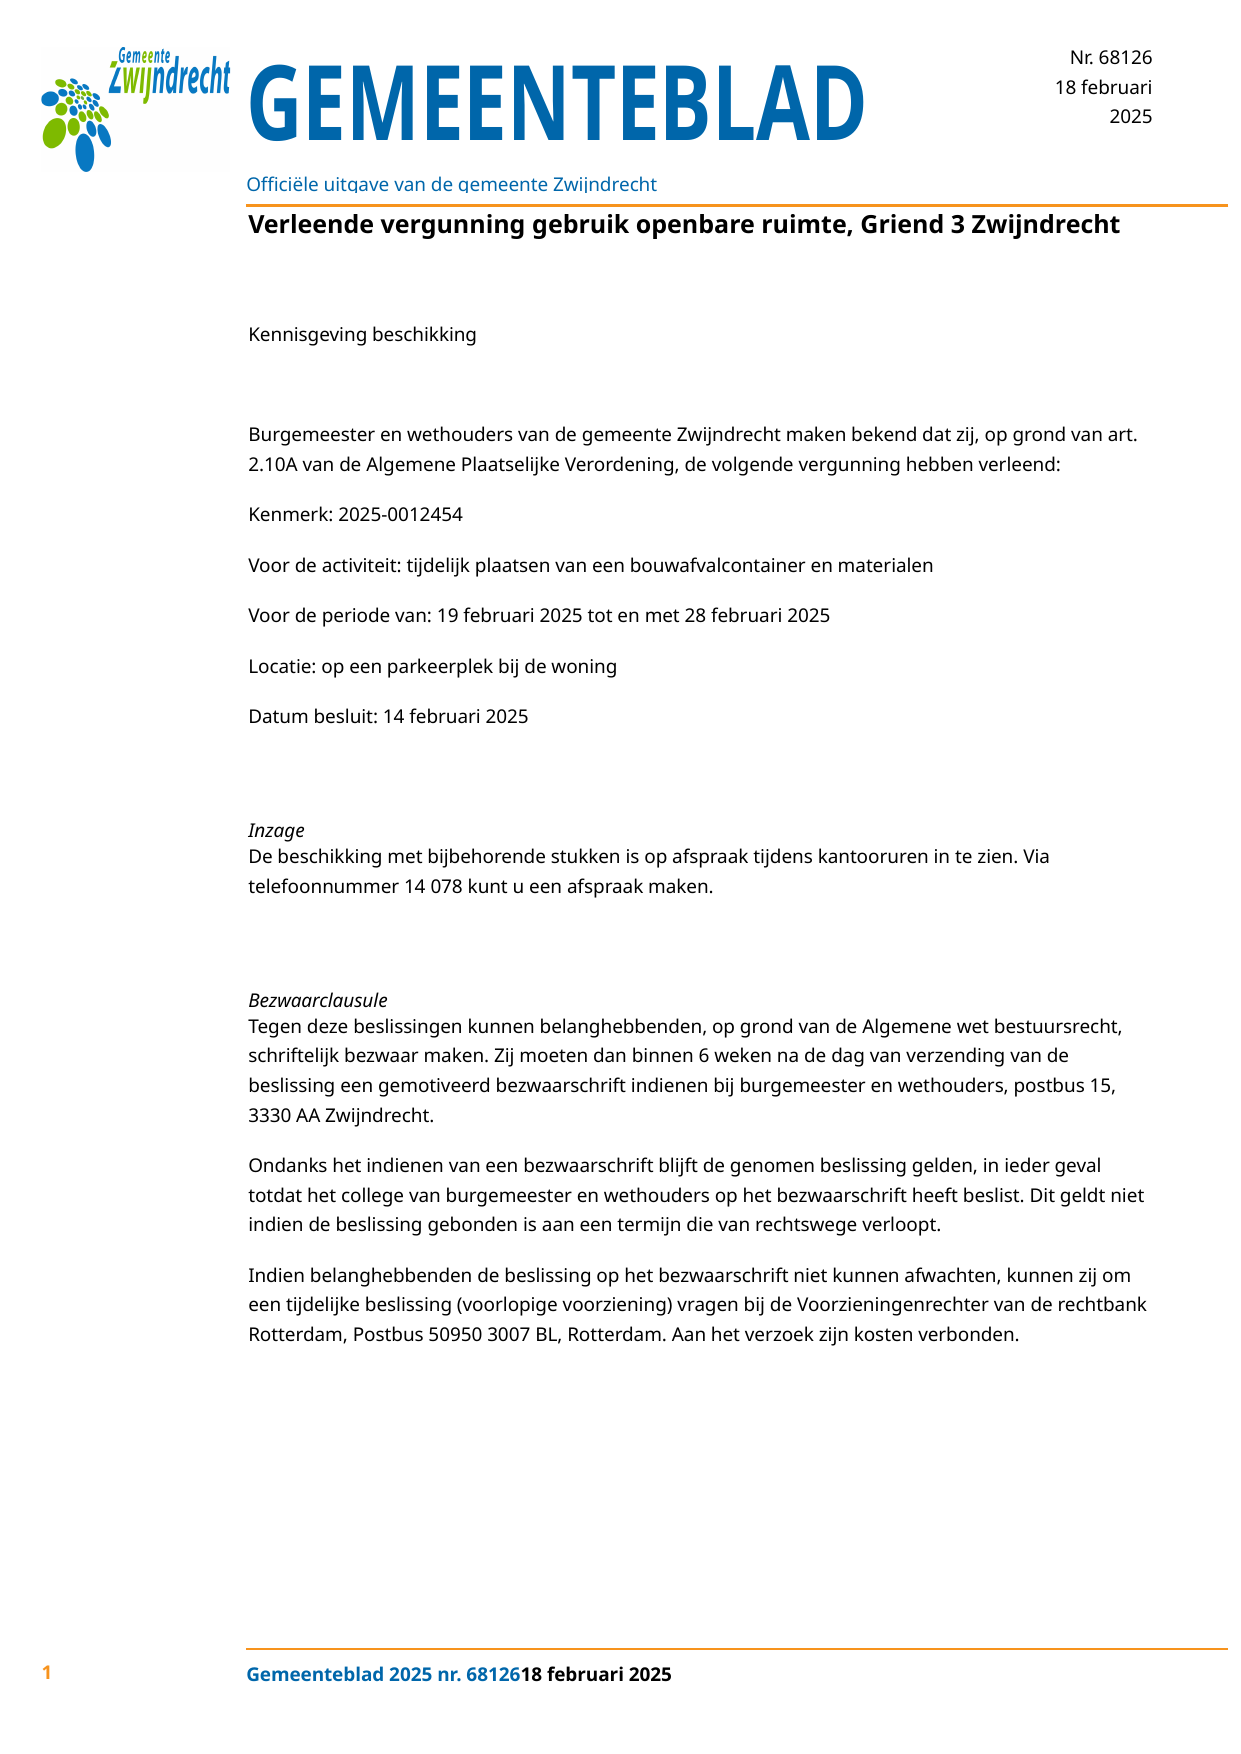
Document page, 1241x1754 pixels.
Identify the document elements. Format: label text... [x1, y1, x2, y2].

text Voor de activiteit: tijdelijk plaatsen van een bouwafvalcontainer en materialen [248, 552, 1152, 578]
text Voor de periode van: 19 februari 2025 tot en met 28 februari 2025 [248, 602, 1152, 628]
text Ondanks het indienen van een bezwaarschrift blijft de genomen beslissing gelden, in ieder geval totdat het college van burgemeester en wethouders op het bezwaarschrift heeft beslist. Dit geldt niet indien de beslissing gebonden is aan een termijn die van rechtswege verloopt. [248, 1152, 1152, 1237]
text Burgemeester en wethouders van de gemeente Zwijndrecht maken bekend dat zij, op grond van art. 2.10A van de Algemene Plaatselijke Verordening, de volgende vergunning hebben verleend: [248, 422, 1152, 477]
text De beschikking met bijbehorende stukken is op afspraak tijdens kantooruren in te zien. Via telefoonnummer 14 078 kunt u een afspraak maken. [248, 843, 1152, 899]
text Tegen deze beslissingen kunnen belanghebbenden, op grond van de Algemene wet bestuursrecht, schriftelijk bezwaar maken. Zij moeten dan binnen 6 weken na de dag van verzending van de beslissing een gemotiveerd bezwaarschrift indienen bij burgemeester en wethouders, postbus 15, 3330 AA Zwijndrecht. [248, 1013, 1152, 1127]
text Bezwaarclausule [248, 987, 1152, 1013]
text Inzage [248, 818, 1152, 843]
text Kenmerk: 2025-0012454 [248, 502, 1152, 527]
picture [41, 47, 231, 172]
text Datum besluit: 14 februari 2025 [248, 703, 1152, 729]
text Locatie: op een parkeerplek bij de woning [248, 653, 1152, 678]
text Kennisgeving beschikking [248, 321, 1152, 346]
text Indien belanghebbenden de beslissing op het bezwaarschrift niet kunnen afwachten, kunnen zij om een tijdelijke beslissing (voorlopige voorziening) vragen bij de Voorzieningenrechter van de rechtbank Rotterdam, Postbus 50950 3007 BL, Rotterdam. Aan het verzoek zijn kosten verbonden. [248, 1262, 1152, 1347]
text Verleende vergunning gebruik openbare ruimte, Griend 3 Zwijndrecht [248, 207, 1152, 241]
